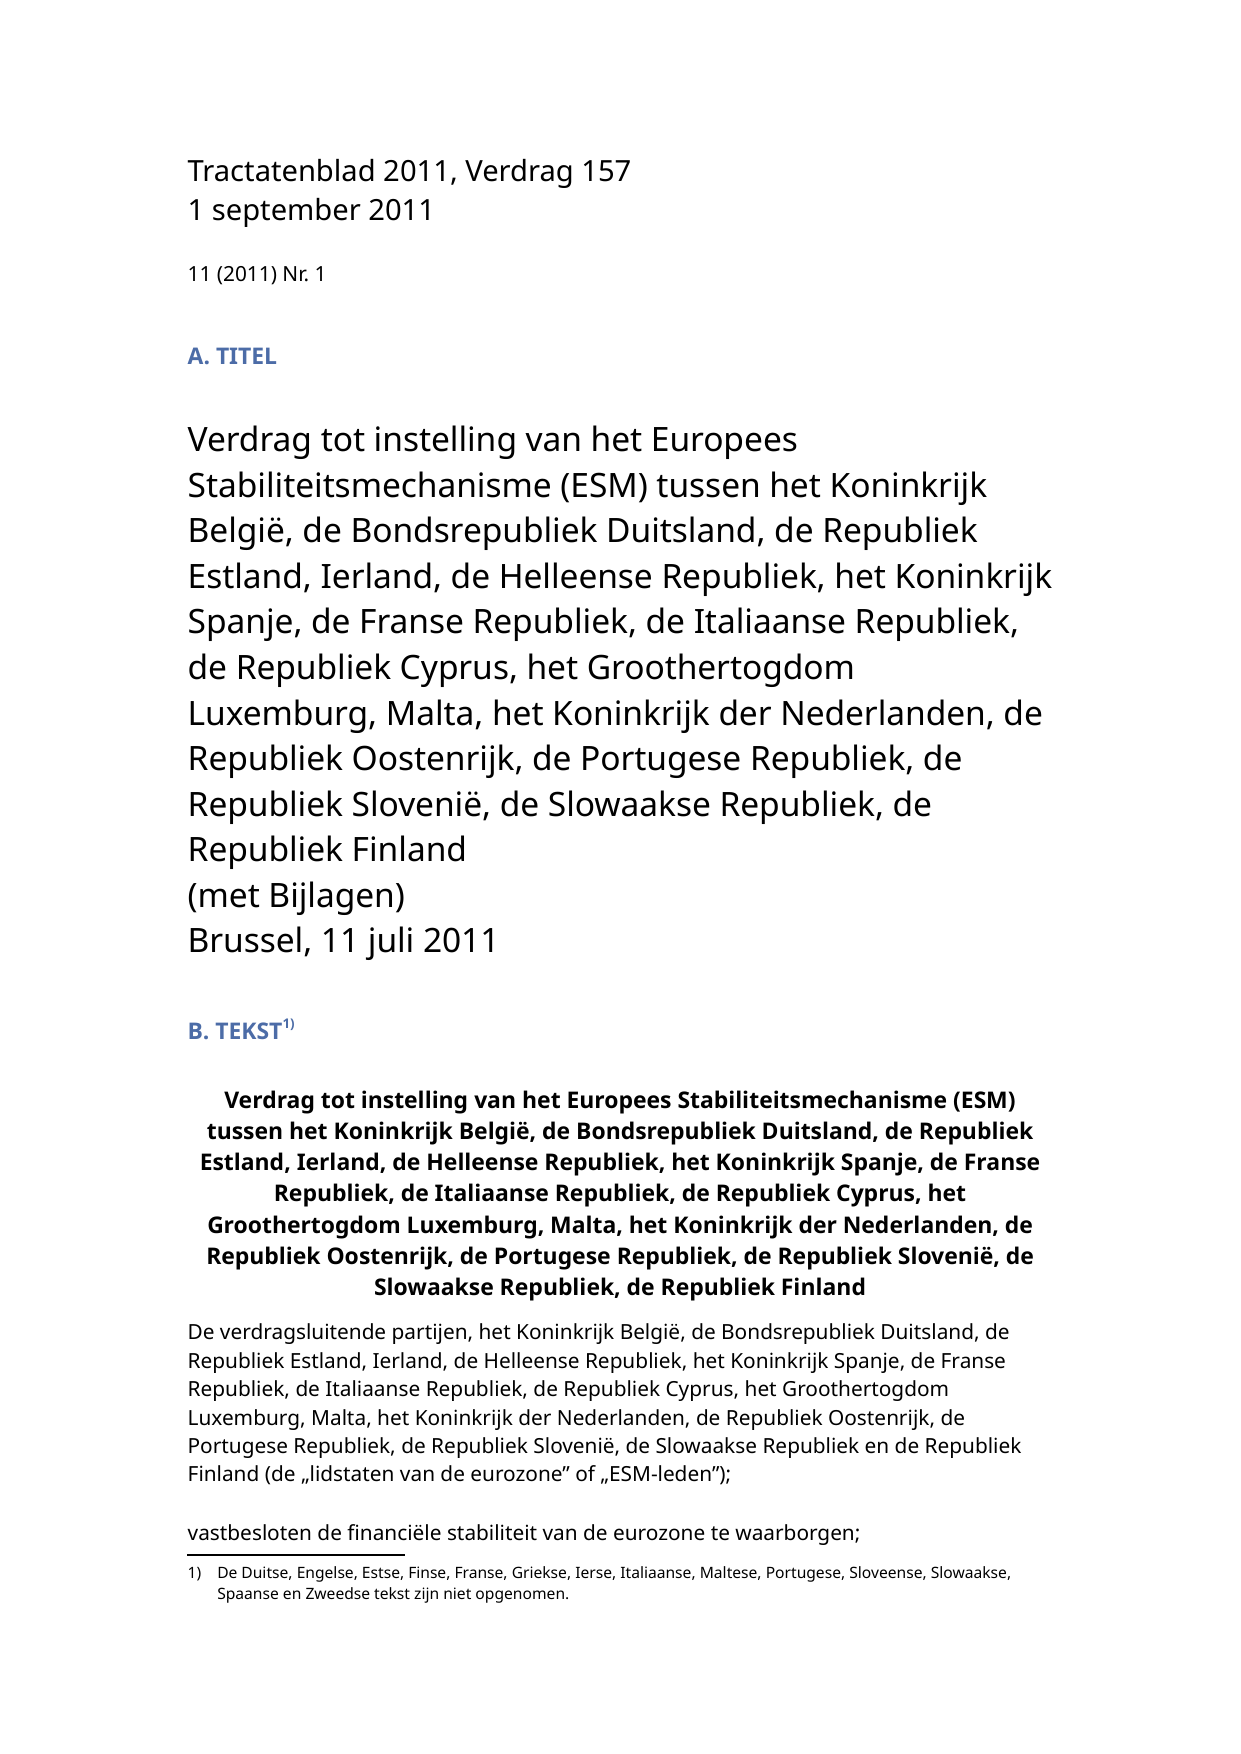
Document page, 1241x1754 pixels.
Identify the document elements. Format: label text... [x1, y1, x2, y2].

text 1 september 2011 [187, 190, 1053, 229]
subtitle B. TEKST [187, 1015, 1053, 1046]
subtitle A. TITEL [187, 340, 1053, 371]
text De Duitse, Engelse, Estse, Finse, Franse, Griekse, Ierse, Italiaanse, Maltese, Portugese, Sloveense, Slowaakse, Spaanse en Zweedse tekst zijn niet opgenomen. [187, 1547, 1053, 1604]
text Tractatenblad 2011, Verdrag 157 [187, 150, 1053, 190]
text De verdragsluitende partijen, het Koninkrijk België, de Bondsrepubliek Duitsland, de Republiek Estland, Ierland, de Helleense Republiek, het Koninkrijk Spanje, de Franse Republiek, de Italiaanse Republiek, de Republiek Cyprus, het Groothertogdom Luxemburg, Malta, het Koninkrijk der Nederlanden, de Republiek Oostenrijk, de Portugese Republiek, de Republiek Slovenië, de Slowaakse Republiek en de Republiek Finland (de „lidstaten van de eurozone” of „ESM-leden”); [187, 1317, 1053, 1488]
text Brussel, 11 juli 2011 [187, 917, 1053, 962]
text 11 (2011) Nr. 1 [187, 259, 1053, 287]
text Verdrag tot instelling van het Europees Stabiliteitsmechanisme (ESM) tussen het Koninkrijk België, de Bondsrepubliek Duitsland, de Republiek Estland, Ierland, de Helleense Republiek, het Koninkrijk Spanje, de Franse Republiek, de Italiaanse Republiek, de Republiek Cyprus, het Groothertogdom Luxemburg, Malta, het Koninkrijk der Nederlanden, de Republiek Oostenrijk, de Portugese Republiek, de Republiek Slovenië, de Slowaakse Republiek, de Republiek Finland [187, 416, 1053, 871]
text (met Bijlagen) [187, 871, 1053, 917]
subtitle Verdrag tot instelling van het Europees Stabiliteitsmechanisme (ESM) tussen het Koninkrijk België, de Bondsrepubliek Duitsland, de Republiek Estland, Ierland, de Helleense Republiek, het Koninkrijk Spanje, de Franse Republiek, de Italiaanse Republiek, de Republiek Cyprus, het Groothertogdom Luxemburg, Malta, het Koninkrijk der Nederlanden, de Republiek Oostenrijk, de Portugese Republiek, de Republiek Slovenië, de Slowaakse Republiek, de Republiek Finland [187, 1083, 1053, 1302]
